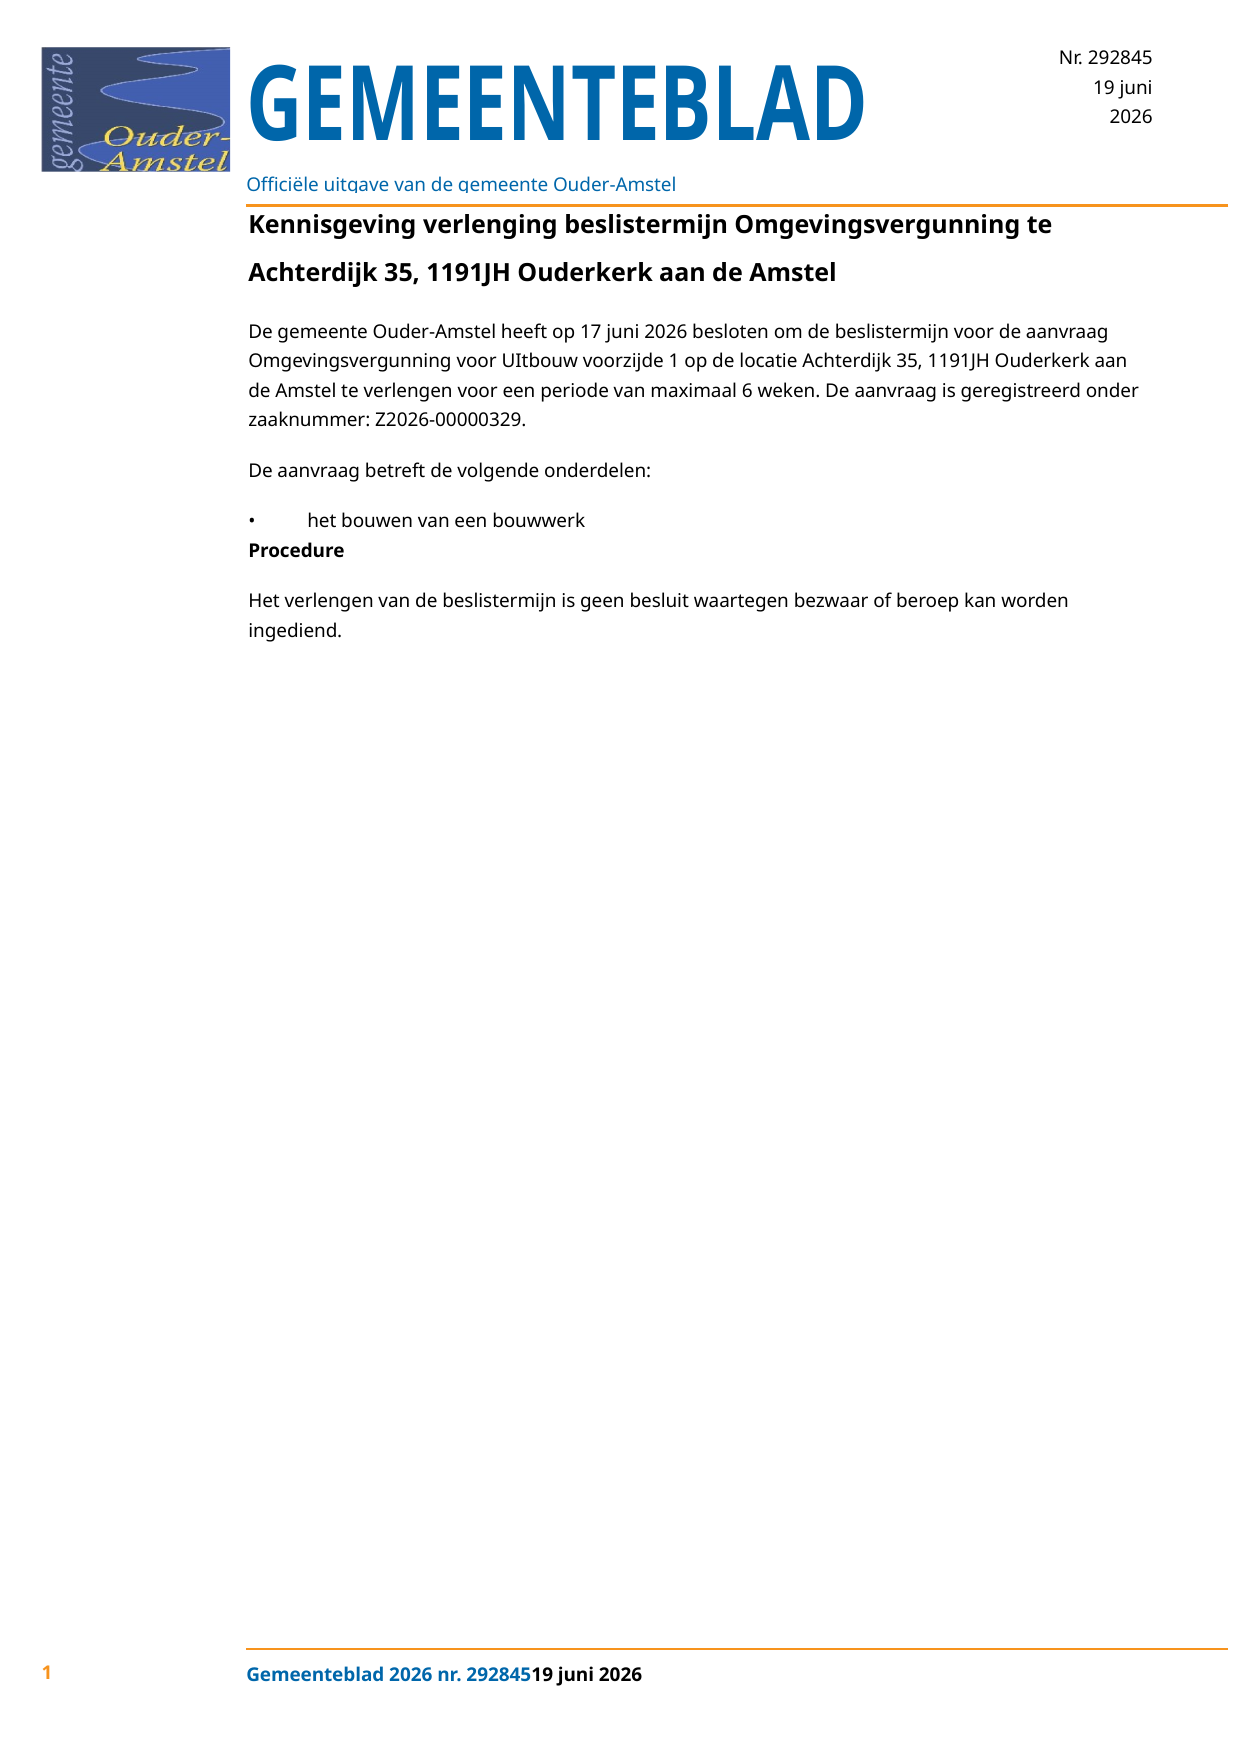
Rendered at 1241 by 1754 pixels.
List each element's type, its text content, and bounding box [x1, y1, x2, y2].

text Procedure [248, 537, 1152, 563]
text De gemeente Ouder-Amstel heeft op 17 juni 2026 besloten om de beslistermijn voor de aanvraag Omgevingsvergunning voor UItbouw voorzijde 1 op de locatie Achterdijk 35, 1191JH Ouderkerk aan de Amstel te verlengen voor een periode van maximaal 6 weken. De aanvraag is geregistreerd onder zaaknummer: Z2026-00000329. [248, 318, 1152, 432]
text De aanvraag betreft de volgende onderdelen: [248, 457, 1152, 483]
text Het verlengen van de beslistermijn is geen besluit waartegen bezwaar of beroep kan worden ingediend. [248, 587, 1152, 643]
picture [41, 47, 231, 172]
text Kennisgeving verlenging beslistermijn Omgevingsvergunning te Achterdijk 35, 1191JH Ouderkerk aan de Amstel [248, 207, 1152, 288]
list het bouwen van een bouwwerk [248, 507, 1152, 533]
